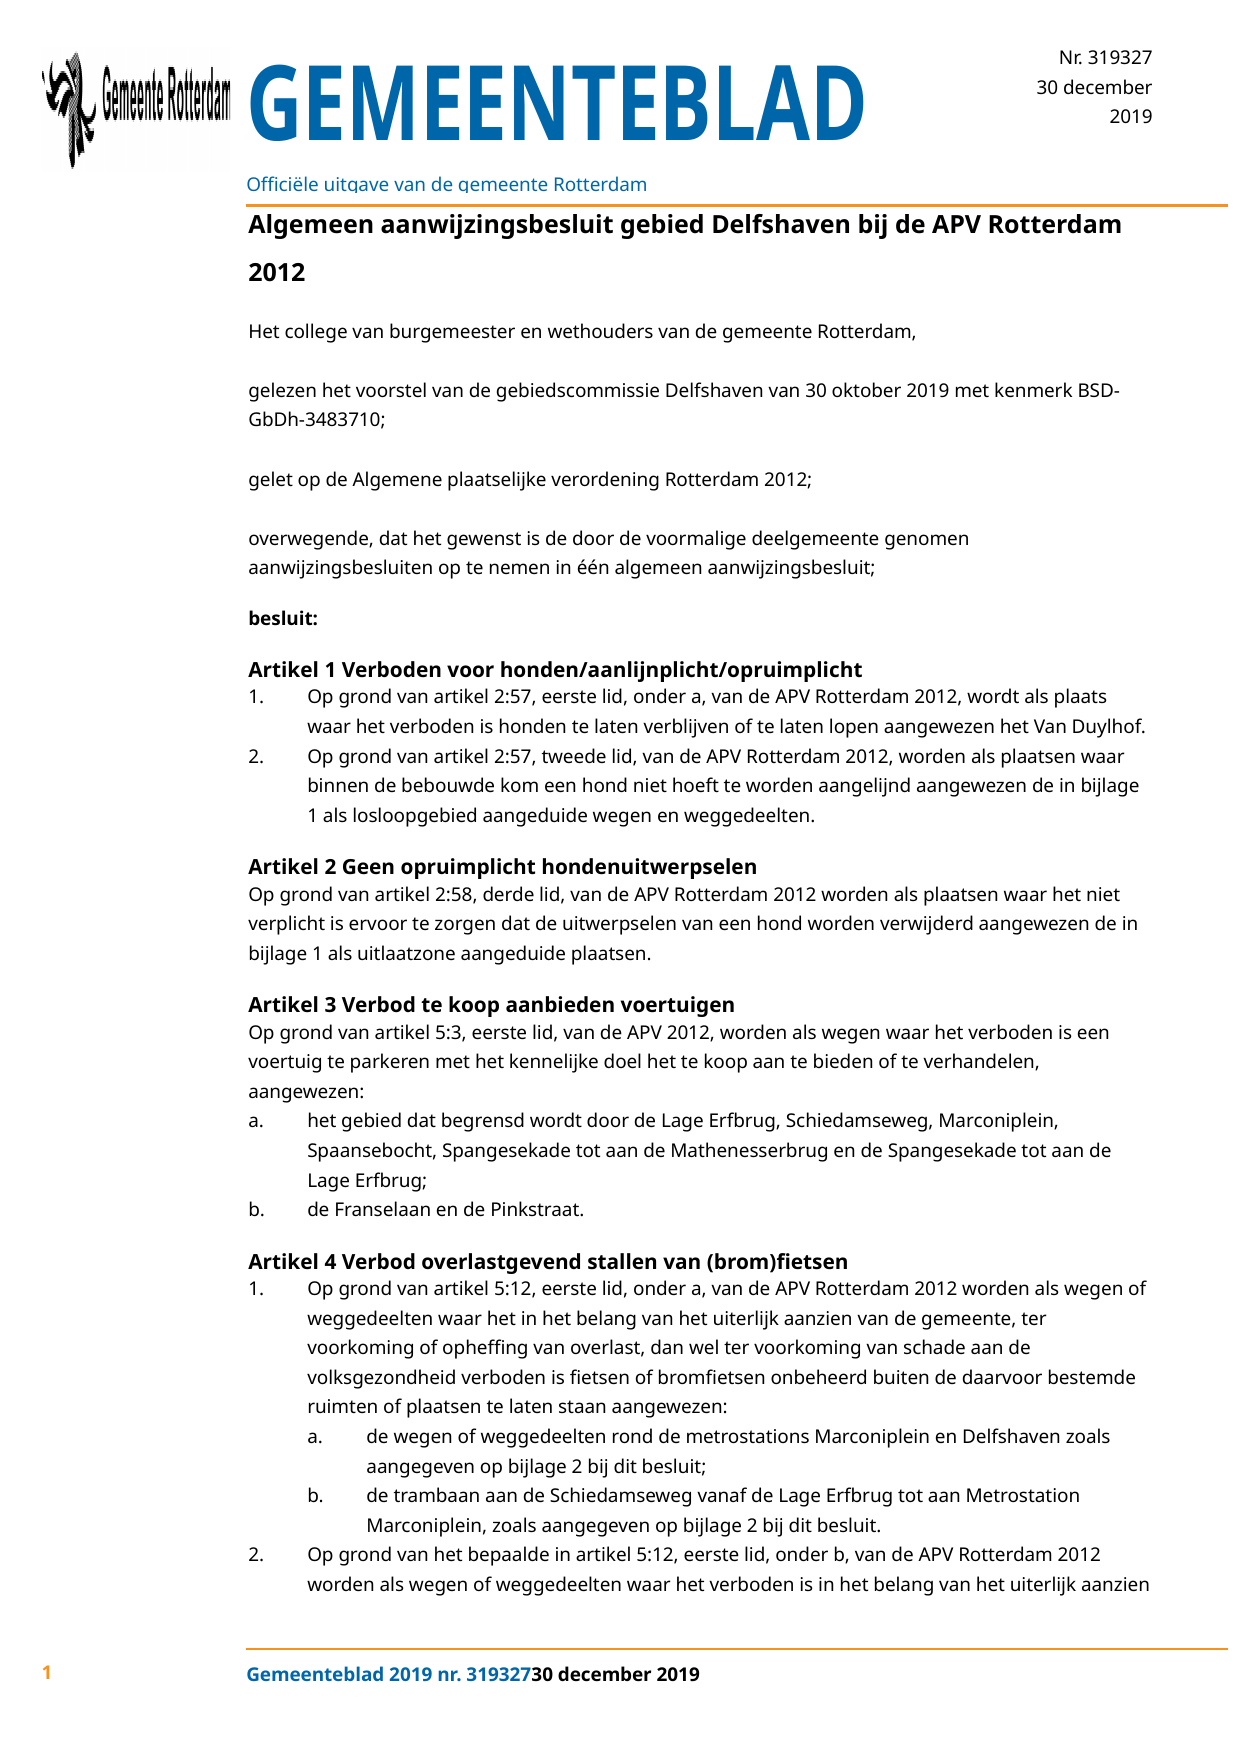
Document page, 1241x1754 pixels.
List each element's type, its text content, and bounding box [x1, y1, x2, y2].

text Op grond van artikel 5:3, eerste lid, van de APV 2012, worden als wegen waar het verboden is een voertuig te parkeren met het kennelijke doel het te koop aan te bieden of te verhandelen, aangewezen: [248, 1019, 1152, 1104]
list Op grond van artikel 2:57, tweede lid, van de APV Rotterdam 2012, worden als plaatsen waar binnen de bebouwde kom een hond niet hoeft te worden aangelijnd aangewezen de in bijlage 1 als losloopgebied aangeduide wegen en weggedeelten. [248, 743, 1152, 828]
text Artikel 3 Verbod te koop aanbieden voertuigen [248, 991, 1152, 1019]
list de trambaan aan de Schiedamseweg vanaf de Lage Erfbrug tot aan Metrostation Marconiplein, zoals aangegeven op bijlage 2 bij dit besluit. [307, 1482, 1152, 1538]
text gelezen het voorstel van de gebiedscommissie Delfshaven van 30 oktober 2019 met kenmerk BSD-GbDh-3483710; [248, 377, 1152, 432]
list Op grond van artikel 2:57, eerste lid, onder a, van de APV Rotterdam 2012, wordt als plaats waar het verboden is honden te laten verblijven of te laten lopen aangewezen het Van Duylhof. [248, 684, 1152, 739]
text Op grond van artikel 2:58, derde lid, van de APV Rotterdam 2012 worden als plaatsen waar het niet verplicht is ervoor te zorgen dat de uitwerpselen van een hond worden verwijderd aangewezen de in bijlage 1 als uitlaatzone aangeduide plaatsen. [248, 881, 1152, 966]
text gelet op de Algemene plaatselijke verordening Rotterdam 2012; [248, 466, 1152, 492]
text Artikel 4 Verbod overlastgevend stallen van (brom)fietsen [248, 1247, 1152, 1275]
list de Franselaan en de Pinkstraat. [248, 1196, 1152, 1222]
list Op grond van artikel 5:12, eerste lid, onder a, van de APV Rotterdam 2012 worden als wegen of weggedeelten waar het in het belang van het uiterlijk aanzien van de gemeente, ter voorkoming of opheffing van overlast, dan wel ter voorkoming van schade aan de volksgezondheid verboden is fietsen of bromfietsen onbeheerd buiten de daarvoor bestemde ruimten of plaatsen te laten staan aangewezen: [248, 1275, 1152, 1419]
text Het college van burgemeester en wethouders van de gemeente Rotterdam, [248, 318, 1152, 344]
list de wegen of weggedeelten rond de metrostations Marconiplein en Delfshaven zoals aangegeven op bijlage 2 bij dit besluit; [307, 1423, 1152, 1478]
text Artikel 1 Verboden voor honden/aanlijnplicht/opruimplicht [248, 655, 1152, 684]
text besluit: [248, 605, 1152, 631]
text Artikel 2 Geen opruimplicht hondenuitwerpselen [248, 852, 1152, 881]
picture [41, 47, 231, 172]
list Op grond van het bepaalde in artikel 5:12, eerste lid, onder b, van de APV Rotterdam 2012 worden als wegen of weggedeelten waar het verboden is in het belang van het uiterlijk aanzien [248, 1542, 1152, 1597]
text overwegende, dat het gewenst is de door de voormalige deelgemeente genomen aanwijzingsbesluiten op te nemen in één algemeen aanwijzingsbesluit; [248, 525, 1152, 580]
text Algemeen aanwijzingsbesluit gebied Delfshaven bij de APV Rotterdam 2012 [248, 207, 1152, 288]
list het gebied dat begrensd wordt door de Lage Erfbrug, Schiedamseweg, Marconiplein, Spaansebocht, Spangesekade tot aan de Mathenesserbrug en de Spangesekade tot aan de Lage Erfbrug; [248, 1108, 1152, 1193]
